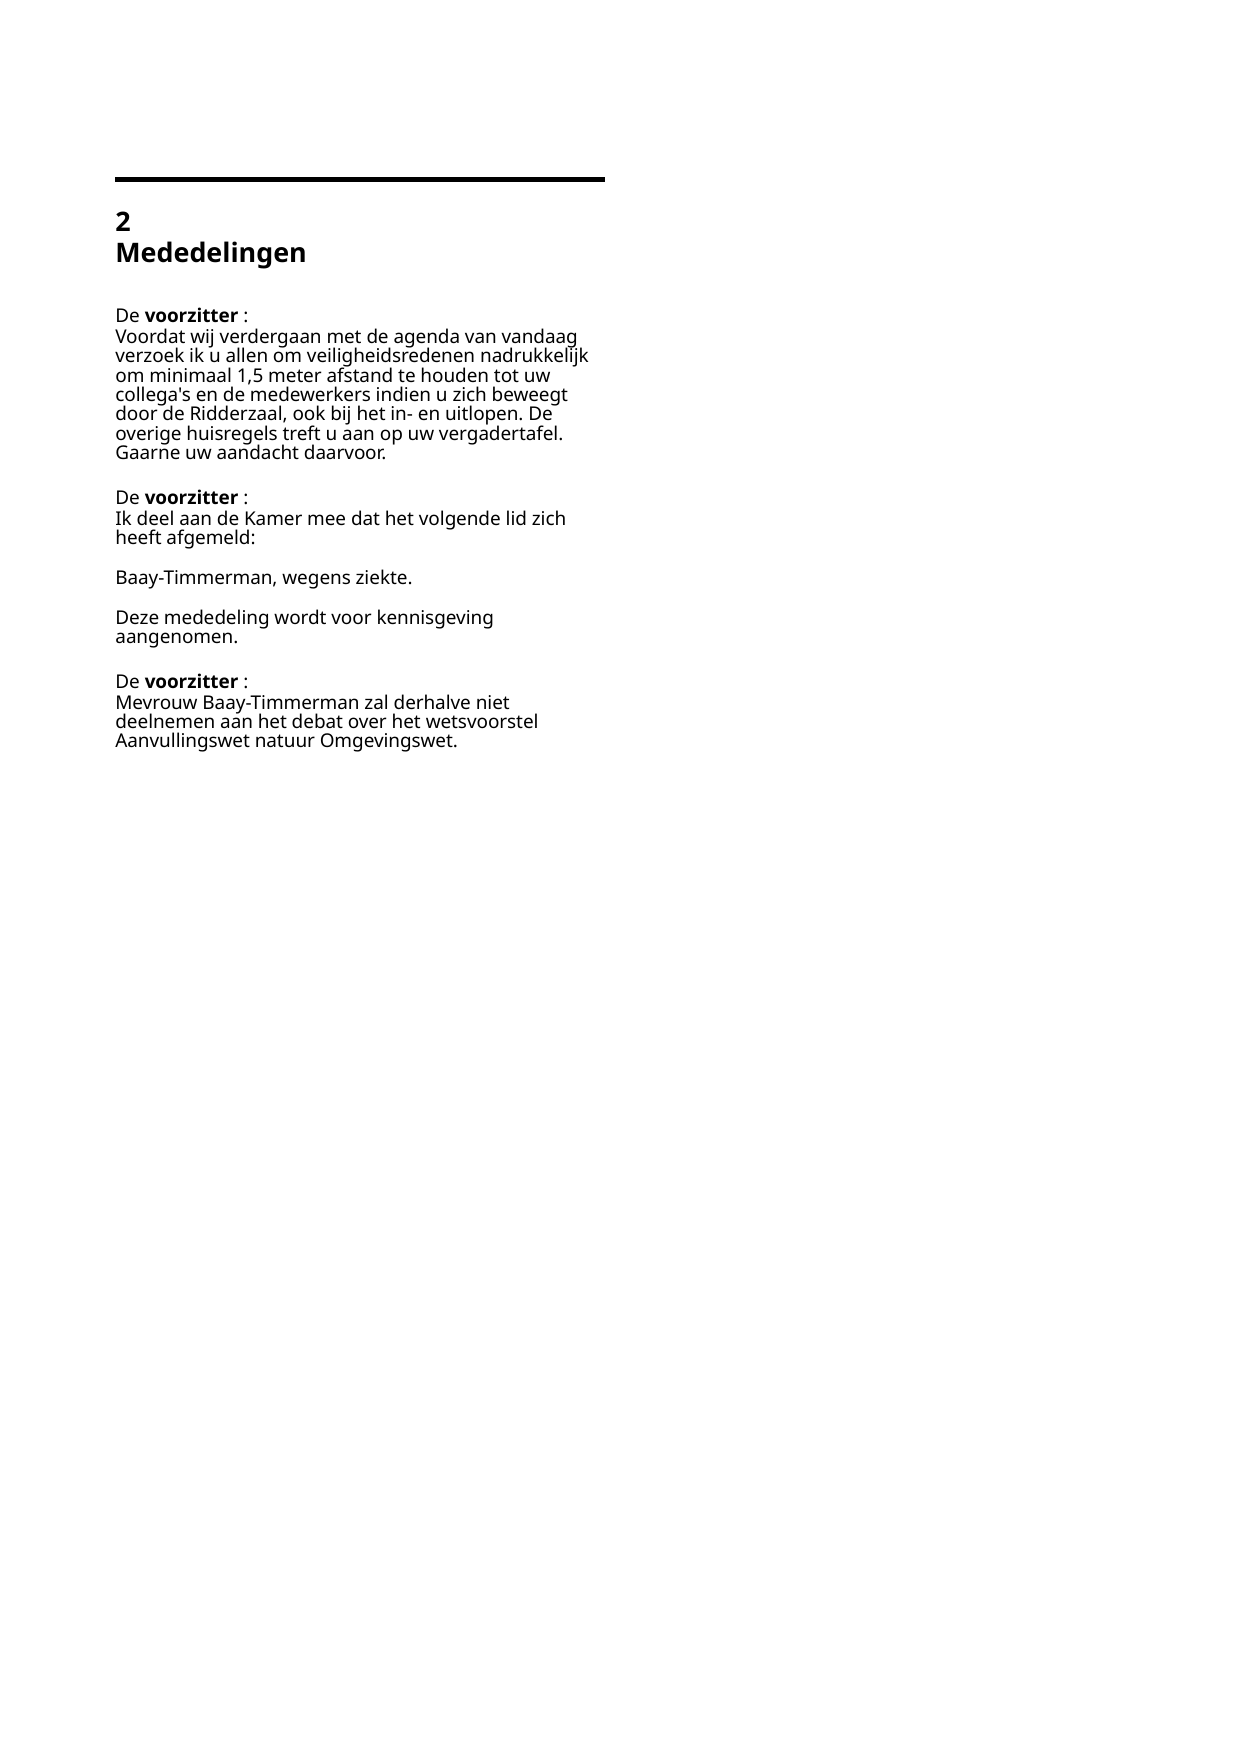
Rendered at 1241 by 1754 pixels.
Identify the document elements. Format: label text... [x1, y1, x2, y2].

text Mededelingen [115, 239, 605, 283]
text Voordat wij verdergaan met de agenda van vandaag verzoek ik u allen om veiligheidsredenen nadrukkelijk om minimaal 1,5 meter afstand te houden tot uw collega's en de medewerkers indien u zich beweegt door de Ridderzaal, ook bij het in- en uitlopen. De overige huisregels treft u aan op uw vergadertafel. Gaarne uw aandacht daarvoor. [115, 328, 605, 463]
text Deze mededeling wordt voor kennisgeving aangenomen. [115, 609, 605, 647]
text De voorzitter : [115, 302, 605, 328]
text Baay-Timmerman, wegens ziekte. [115, 569, 605, 588]
text De voorzitter : [115, 668, 605, 694]
text De voorzitter : [115, 484, 605, 509]
text Ik deel aan de Kamer mee dat het volgende lid zich heeft afgemeld: [115, 509, 605, 548]
text 2 [115, 203, 605, 239]
text Mevrouw Baay-Timmerman zal derhalve niet deelnemen aan het debat over het wetsvoorstel Aanvullingswet natuur Omgevingswet. [115, 694, 605, 752]
